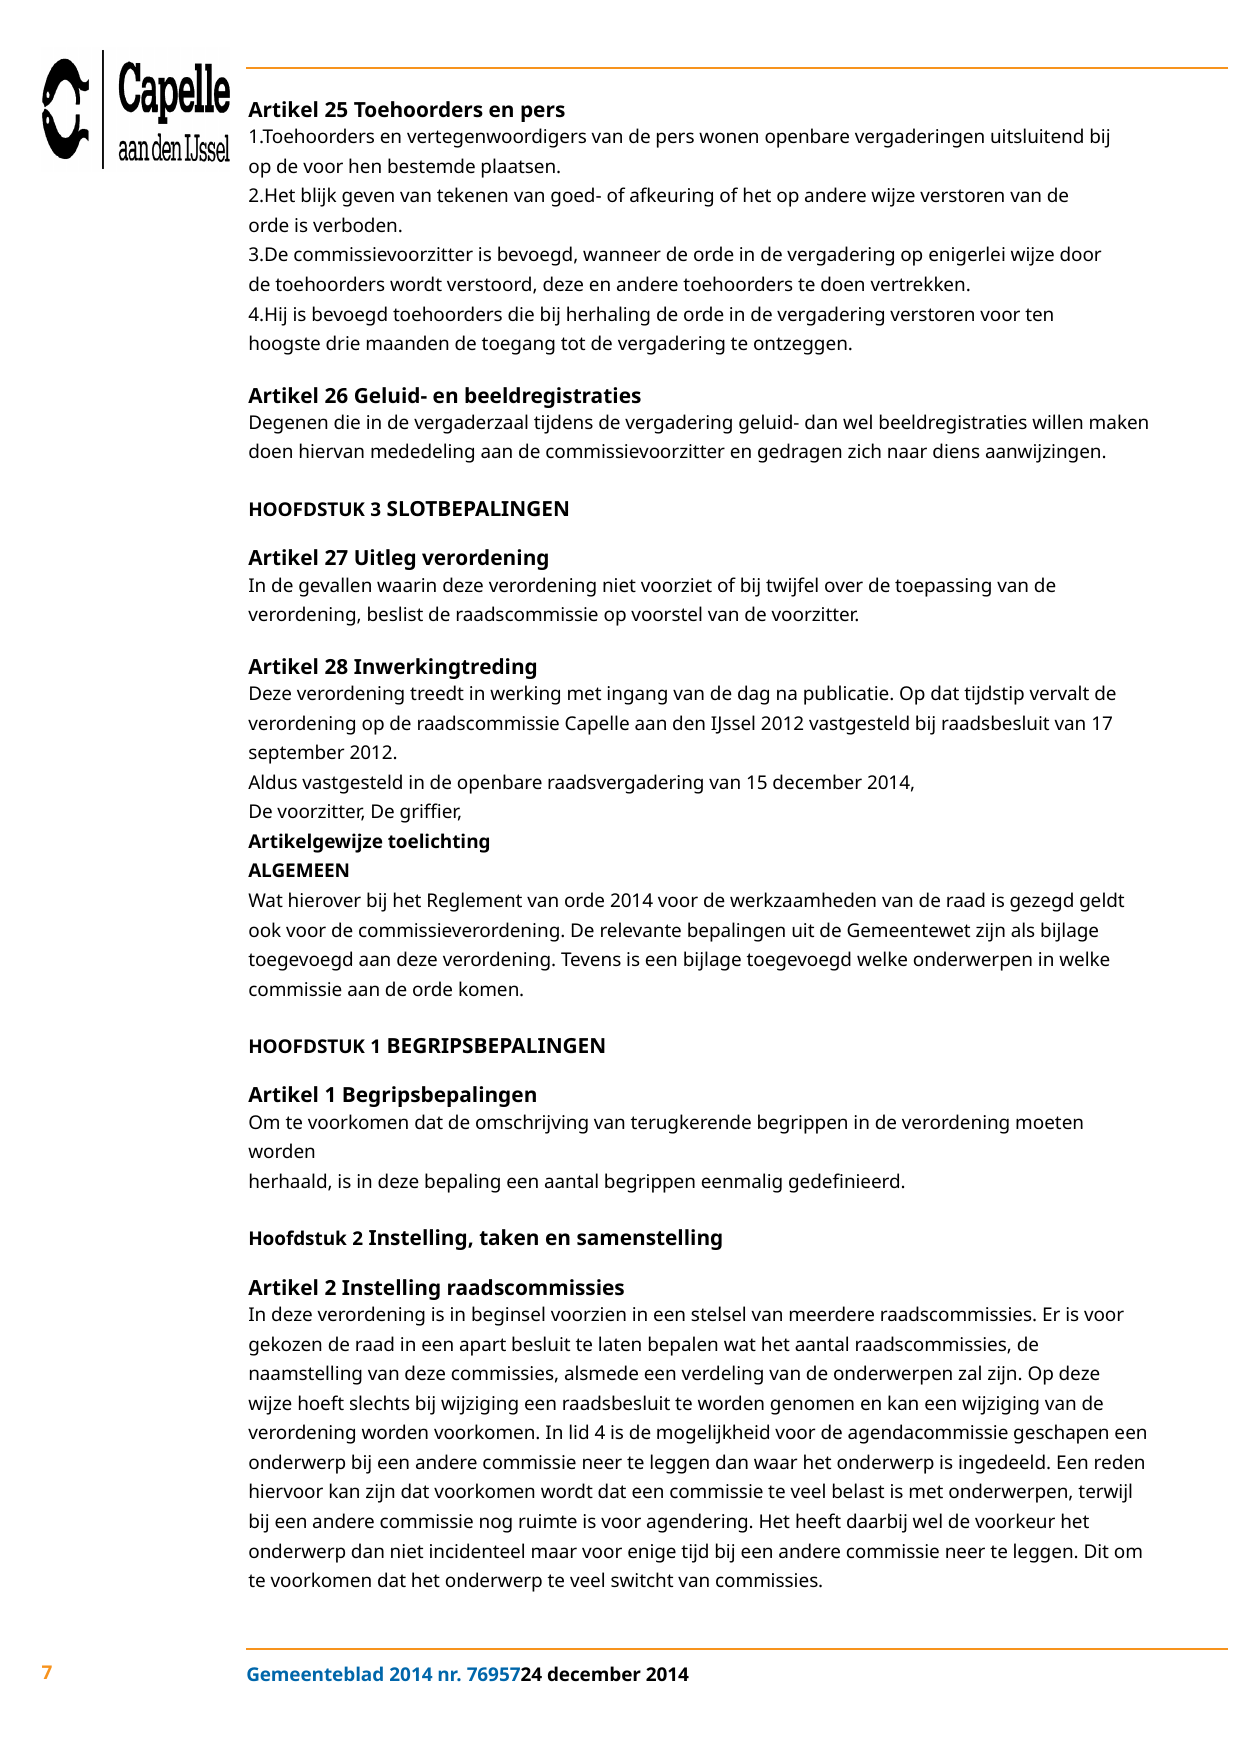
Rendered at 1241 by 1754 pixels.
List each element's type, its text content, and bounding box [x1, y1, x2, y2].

text hiervoor kan zijn dat voorkomen wordt dat een commissie te veel belast is met onderwerpen, terwijl [248, 1479, 1152, 1504]
text Artikelgewijze toelichting [248, 828, 1152, 854]
text onderwerp dan niet incidenteel maar voor enige tijd bij een andere commissie neer te leggen. Dit om [248, 1538, 1152, 1564]
text toegevoegd aan deze verordening. Tevens is een bijlage toegevoegd welke onderwerpen in welke [248, 946, 1152, 972]
text te voorkomen dat het onderwerp te veel switcht van commissies. [248, 1567, 1152, 1593]
text 4.Hij is bevoegd toehoorders die bij herhaling de orde in de vergadering verstoren voor ten [248, 301, 1152, 326]
text de toehoorders wordt verstoord, deze en andere toehoorders te doen vertrekken. [248, 271, 1152, 297]
text HOOFDSTUK 1 BEGRIPSBEPALINGEN [248, 1031, 1152, 1060]
text ALGEMEEN [248, 858, 1152, 883]
text Artikel 26 Geluid- en beeldregistraties [248, 381, 1152, 409]
text Wat hierover bij het Reglement van orde 2014 voor de werkzaamheden van de raad is gezegd geldt [248, 887, 1152, 913]
text op de voor hen bestemde plaatsen. [248, 153, 1152, 178]
text orde is verboden. [248, 212, 1152, 238]
text naamstelling van deze commissies, alsmede een verdeling van de onderwerpen zal zijn. Op deze [248, 1360, 1152, 1386]
text herhaald, is in deze bepaling een aantal begrippen eenmalig gedefinieerd. [248, 1168, 1152, 1194]
text doen hiervan mededeling aan de commissievoorzitter en gedragen zich naar diens aanwijzingen. [248, 439, 1152, 464]
text Aldus vastgesteld in de openbare raadsvergadering van 15 december 2014, [248, 769, 1152, 795]
text september 2012. [248, 739, 1152, 765]
text ook voor de commissieverordening. De relevante bepalingen uit de Gemeentewet zijn als bijlage [248, 917, 1152, 943]
text gekozen de raad in een apart besluit te laten bepalen wat het aantal raadscommissies, de [248, 1331, 1152, 1357]
text De voorzitter, De griffier, [248, 798, 1152, 824]
text commissie aan de orde komen. [248, 976, 1152, 1002]
text verordening worden voorkomen. In lid 4 is de mogelijkheid voor de agendacommissie geschapen een [248, 1419, 1152, 1445]
text hoogste drie maanden de toegang tot de vergadering te ontzeggen. [248, 330, 1152, 356]
text Artikel 27 Uitleg verordening [248, 543, 1152, 572]
text HOOFDSTUK 3 SLOTBEPALINGEN [248, 494, 1152, 522]
text verordening, beslist de raadscommissie op voorstel van de voorzitter. [248, 601, 1152, 627]
text Deze verordening treedt in werking met ingang van de dag na publicatie. Op dat tijdstip vervalt de [248, 680, 1152, 706]
text Degenen die in de vergaderzaal tijdens de vergadering geluid- dan wel beeldregistraties willen maken [248, 409, 1152, 435]
text Artikel 28 Inwerkingtreding [248, 652, 1152, 680]
text Artikel 2 Instelling raadscommissies [248, 1273, 1152, 1301]
text verordening op de raadscommissie Capelle aan den IJssel 2012 vastgesteld bij raadsbesluit van 17 [248, 710, 1152, 736]
picture [41, 47, 231, 172]
text In de gevallen waarin deze verordening niet voorziet of bij twijfel over de toepassing van de [248, 572, 1152, 597]
text Artikel 25 Toehoorders en pers [248, 95, 1152, 123]
text Artikel 1 Begripsbepalingen [248, 1081, 1152, 1109]
text 1.Toehoorders en vertegenwoordigers van de pers wonen openbare vergaderingen uitsluitend bij [248, 123, 1152, 149]
text In deze verordening is in beginsel voorzien in een stelsel van meerdere raadscommissies. Er is voor [248, 1301, 1152, 1327]
text Hoofdstuk 2 Instelling, taken en samenstelling [248, 1223, 1152, 1252]
text bij een andere commissie nog ruimte is voor agendering. Het heeft daarbij wel de voorkeur het [248, 1508, 1152, 1534]
text 2.Het blijk geven van tekenen van goed- of afkeuring of het op andere wijze verstoren van de [248, 182, 1152, 208]
text onderwerp bij een andere commissie neer te leggen dan waar het onderwerp is ingedeeld. Een reden [248, 1449, 1152, 1475]
text 3.De commissievoorzitter is bevoegd, wanneer de orde in de vergadering op enigerlei wijze door [248, 242, 1152, 267]
text wijze hoeft slechts bij wijziging een raadsbesluit te worden genomen en kan een wijziging van de [248, 1390, 1152, 1416]
text Om te voorkomen dat de omschrijving van terugkerende begrippen in de verordening moeten worden [248, 1109, 1152, 1164]
